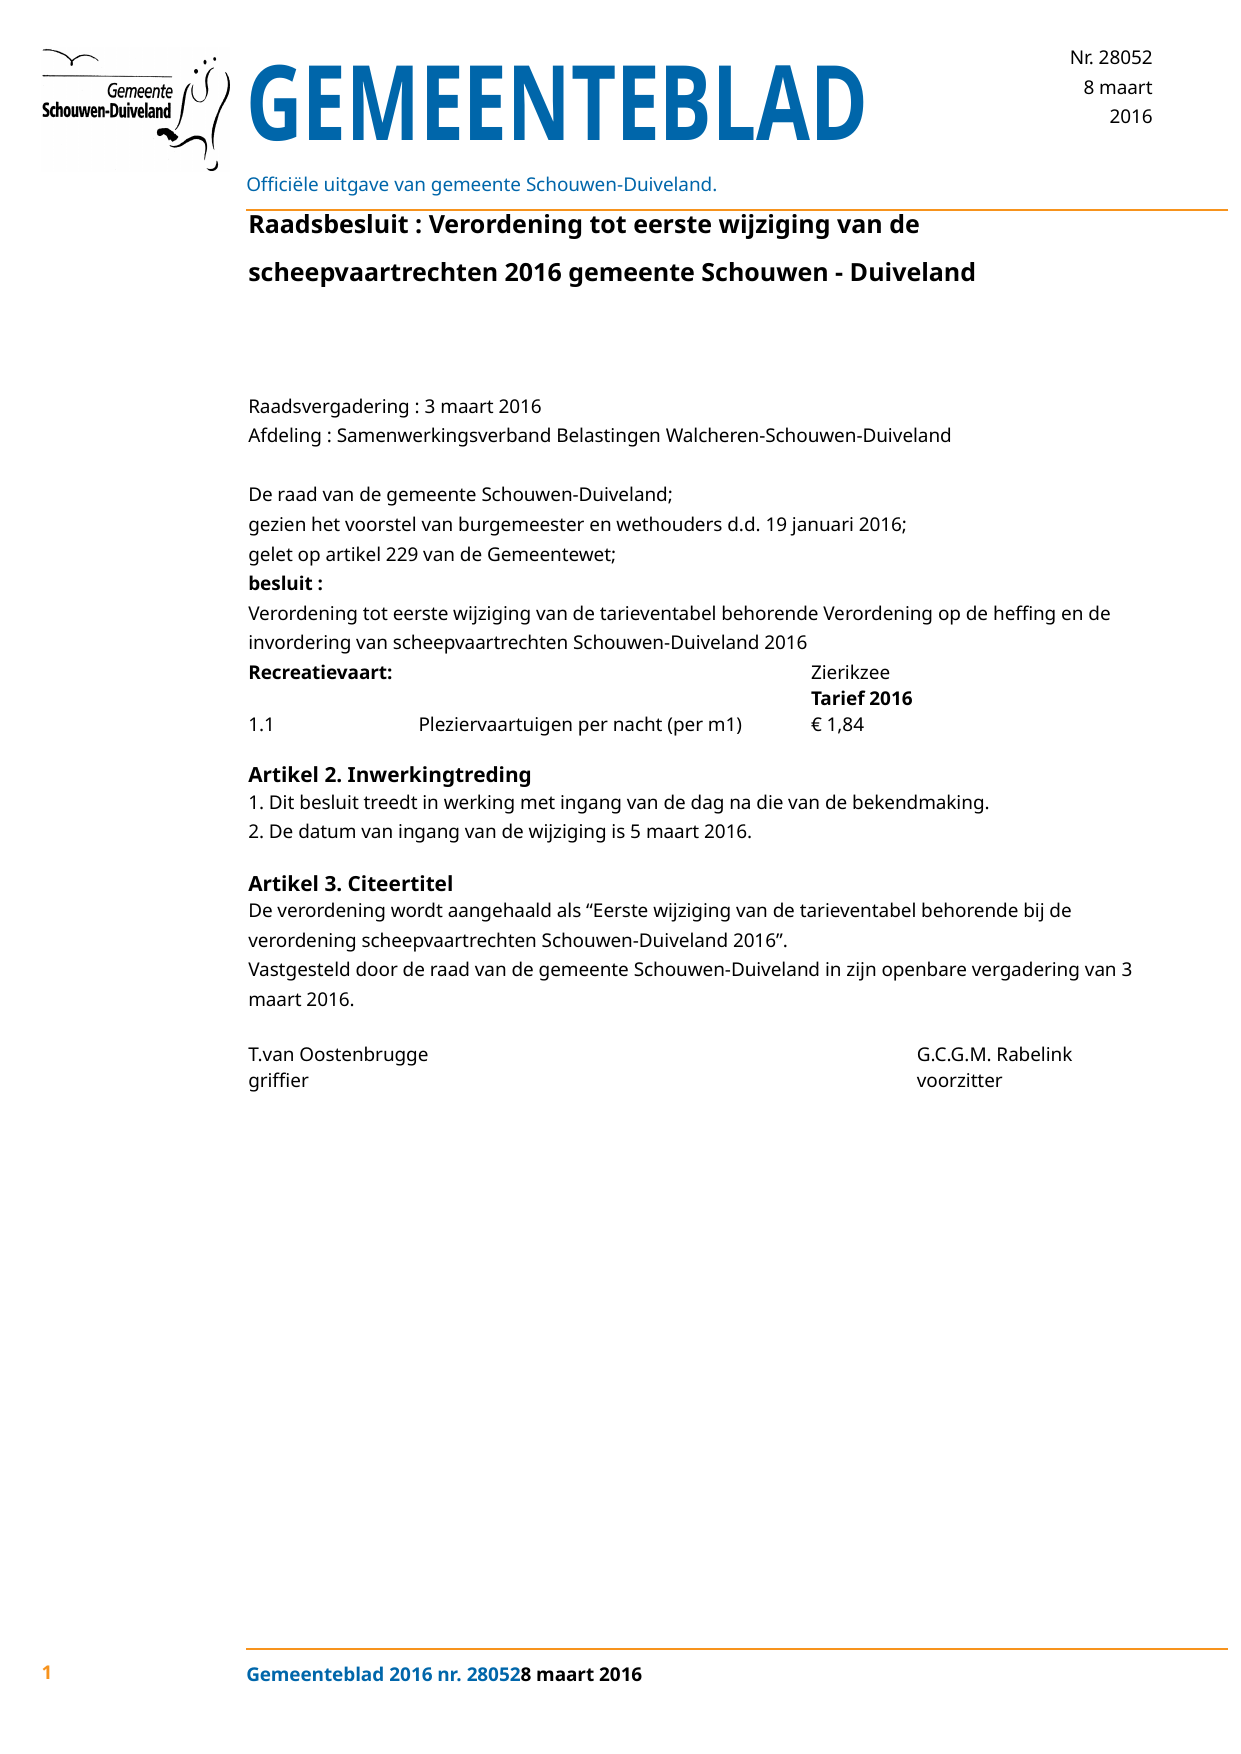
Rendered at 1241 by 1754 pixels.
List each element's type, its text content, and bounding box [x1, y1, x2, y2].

text besluit : [248, 570, 1152, 596]
table_cell 1.1 [248, 711, 418, 736]
text Vastgesteld door de raad van de gemeente Schouwen-Duiveland in zijn openbare vergadering van 3 maart 2016. [248, 957, 1152, 1012]
table_cell G.C.G.M. Rabelink [917, 1042, 1152, 1067]
table_cell Tarief 2016 [811, 685, 981, 711]
table_cell T.van Oostenbrugge [248, 1042, 917, 1067]
table_header [248, 1016, 917, 1042]
text Artikel 3. Citeertitel [248, 869, 1152, 897]
text gezien het voorstel van burgemeester en wethouders d.d. 19 januari 2016; [248, 511, 1152, 537]
text Afdeling : Samenwerkingsverband Belastingen Walcheren-Schouwen-Duiveland [248, 422, 1152, 448]
text 2. De datum van ingang van de wijziging is 5 maart 2016. [248, 818, 1152, 844]
text gelet op artikel 229 van de Gemeentewet; [248, 541, 1152, 567]
text Verordening tot eerste wijziging van de tarieventabel behorende Verordening op de heffing en de invordering van scheepvaartrechten Schouwen-Duiveland 2016 [248, 600, 1152, 655]
table_cell [418, 685, 811, 711]
table_header Zierikzee [811, 659, 981, 685]
table_cell € 1,84 [811, 711, 981, 736]
table_cell Pleziervaartuigen per nacht (per m1) [418, 711, 811, 736]
table_header [917, 1016, 1152, 1042]
picture [41, 47, 231, 172]
table_header [418, 659, 811, 685]
text De raad van de gemeente Schouwen-Duiveland; [248, 482, 1152, 507]
table_cell [248, 685, 418, 711]
text Artikel 2. Inwerkingtreding [248, 761, 1152, 789]
table_cell voorzitter [917, 1067, 1152, 1093]
text De verordening wordt aangehaald als “Eerste wijziging van de tarieventabel behorende bij de verordening scheepvaartrechten Schouwen-Duiveland 2016”. [248, 897, 1152, 953]
text 1. Dit besluit treedt in werking met ingang van de dag na die van de bekendmaking. [248, 789, 1152, 815]
table_cell [981, 711, 1152, 736]
table_header Recreatievaart: [248, 659, 418, 685]
table_cell [981, 685, 1152, 711]
table_header [981, 659, 1152, 685]
text Raadsbesluit : Verordening tot eerste wijziging van de scheepvaartrechten 2016 gemeente Schouwen - Duiveland [248, 211, 1152, 288]
table_cell griffier [248, 1067, 917, 1093]
text Raadsvergadering : 3 maart 2016 [248, 393, 1152, 419]
